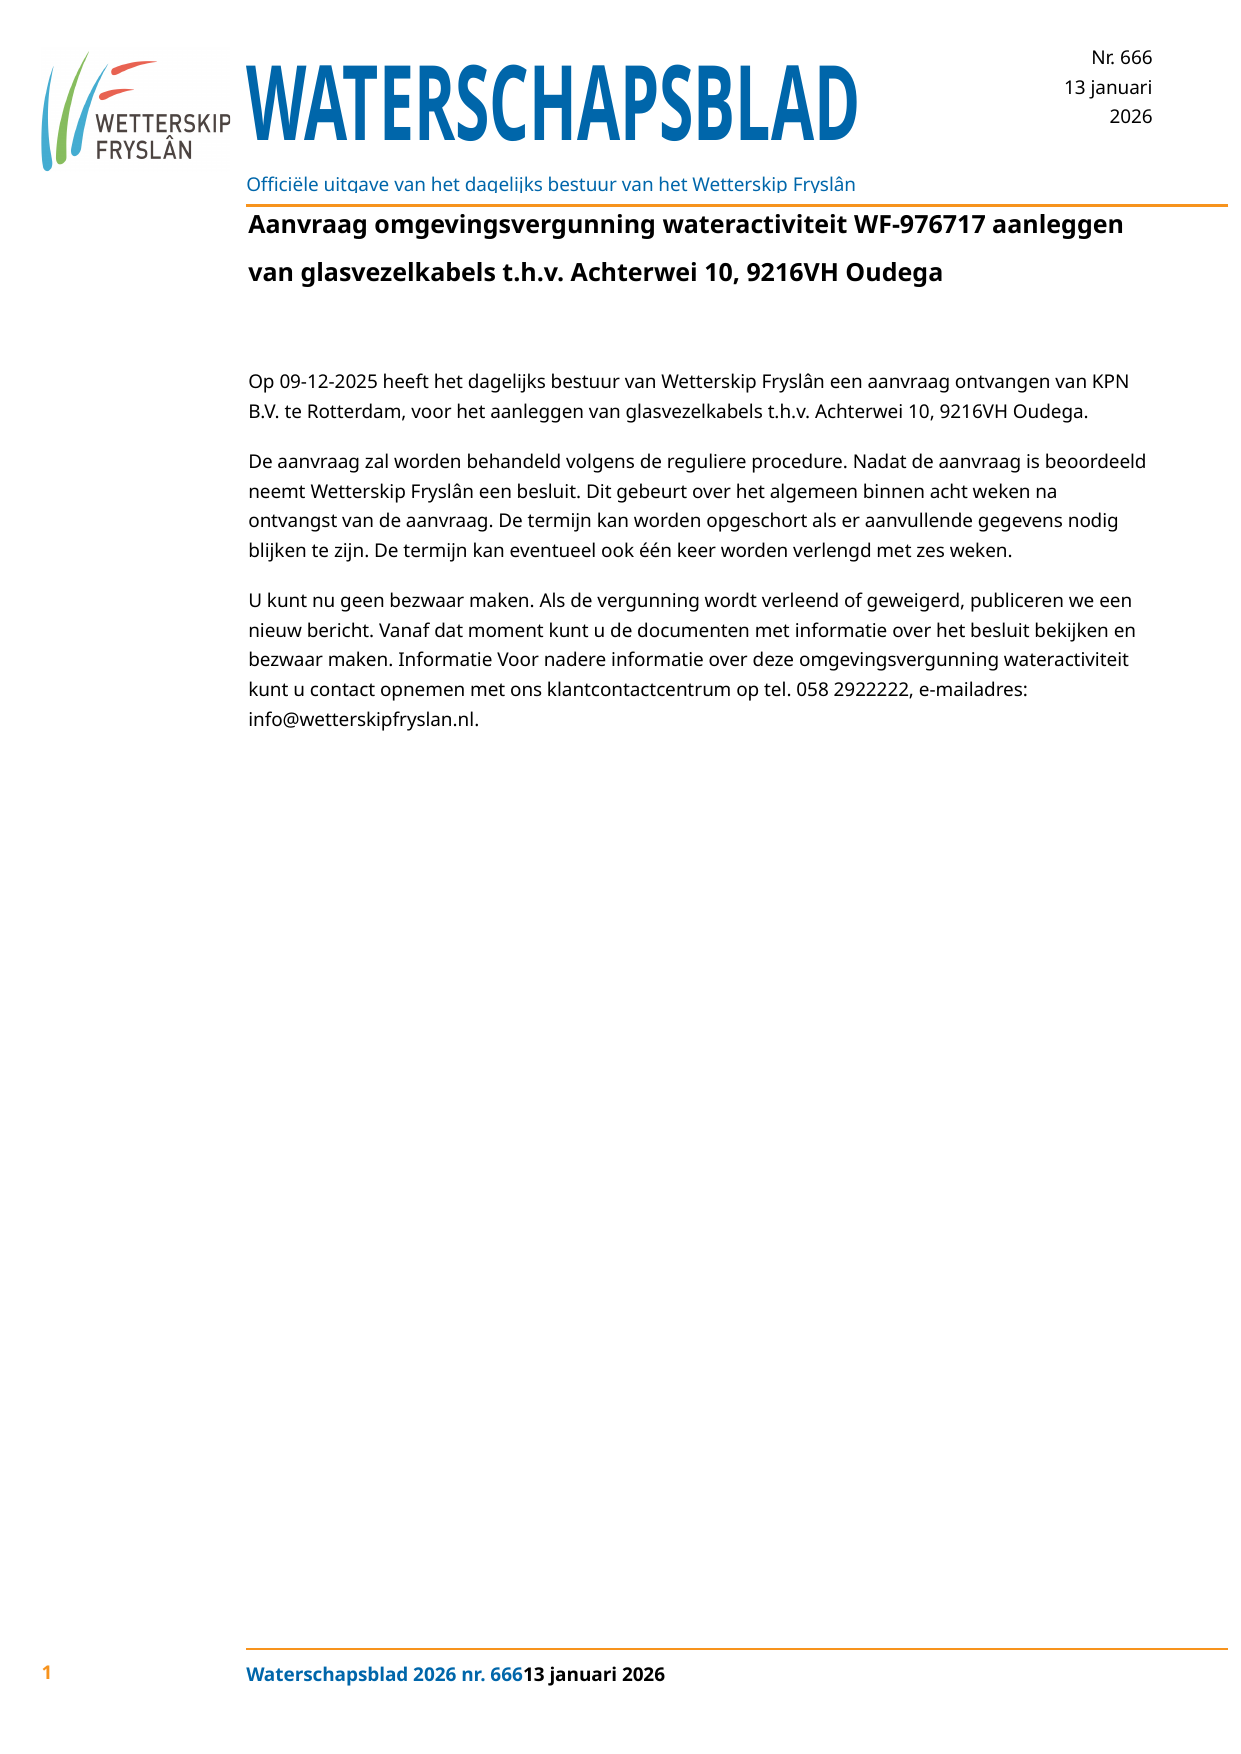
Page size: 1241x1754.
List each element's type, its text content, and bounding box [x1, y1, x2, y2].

text Aanvraag omgevingsvergunning wateractiviteit WF-976717 aanleggen van glasvezelkabels t.h.v. Achterwei 10, 9216VH Oudega [248, 207, 1152, 288]
picture [41, 47, 231, 172]
text U kunt nu geen bezwaar maken. Als de vergunning wordt verleend of geweigerd, publiceren we een nieuw bericht. Vanaf dat moment kunt u de documenten met informatie over het besluit bekijken en bezwaar maken. Informatie Voor nadere informatie over deze omgevingsvergunning wateractiviteit kunt u contact opnemen met ons klantcontactcentrum op tel. 058 2922222, e-mailadres: info@wetterskipfryslan.nl. [248, 587, 1152, 732]
text De aanvraag zal worden behandeld volgens de reguliere procedure. Nadat de aanvraag is beoordeeld neemt Wetterskip Fryslân een besluit. Dit gebeurt over het algemeen binnen acht weken na ontvangst van de aanvraag. De termijn kan worden opgeschort als er aanvullende gegevens nodig blijken te zijn. De termijn kan eventueel ook één keer worden verlengd met zes weken. [248, 448, 1152, 563]
text Op 09-12-2025 heeft het dagelijks bestuur van Wetterskip Fryslân een aanvraag ontvangen van KPN B.V. te Rotterdam, voor het aanleggen van glasvezelkabels t.h.v. Achterwei 10, 9216VH Oudega. [248, 368, 1152, 424]
